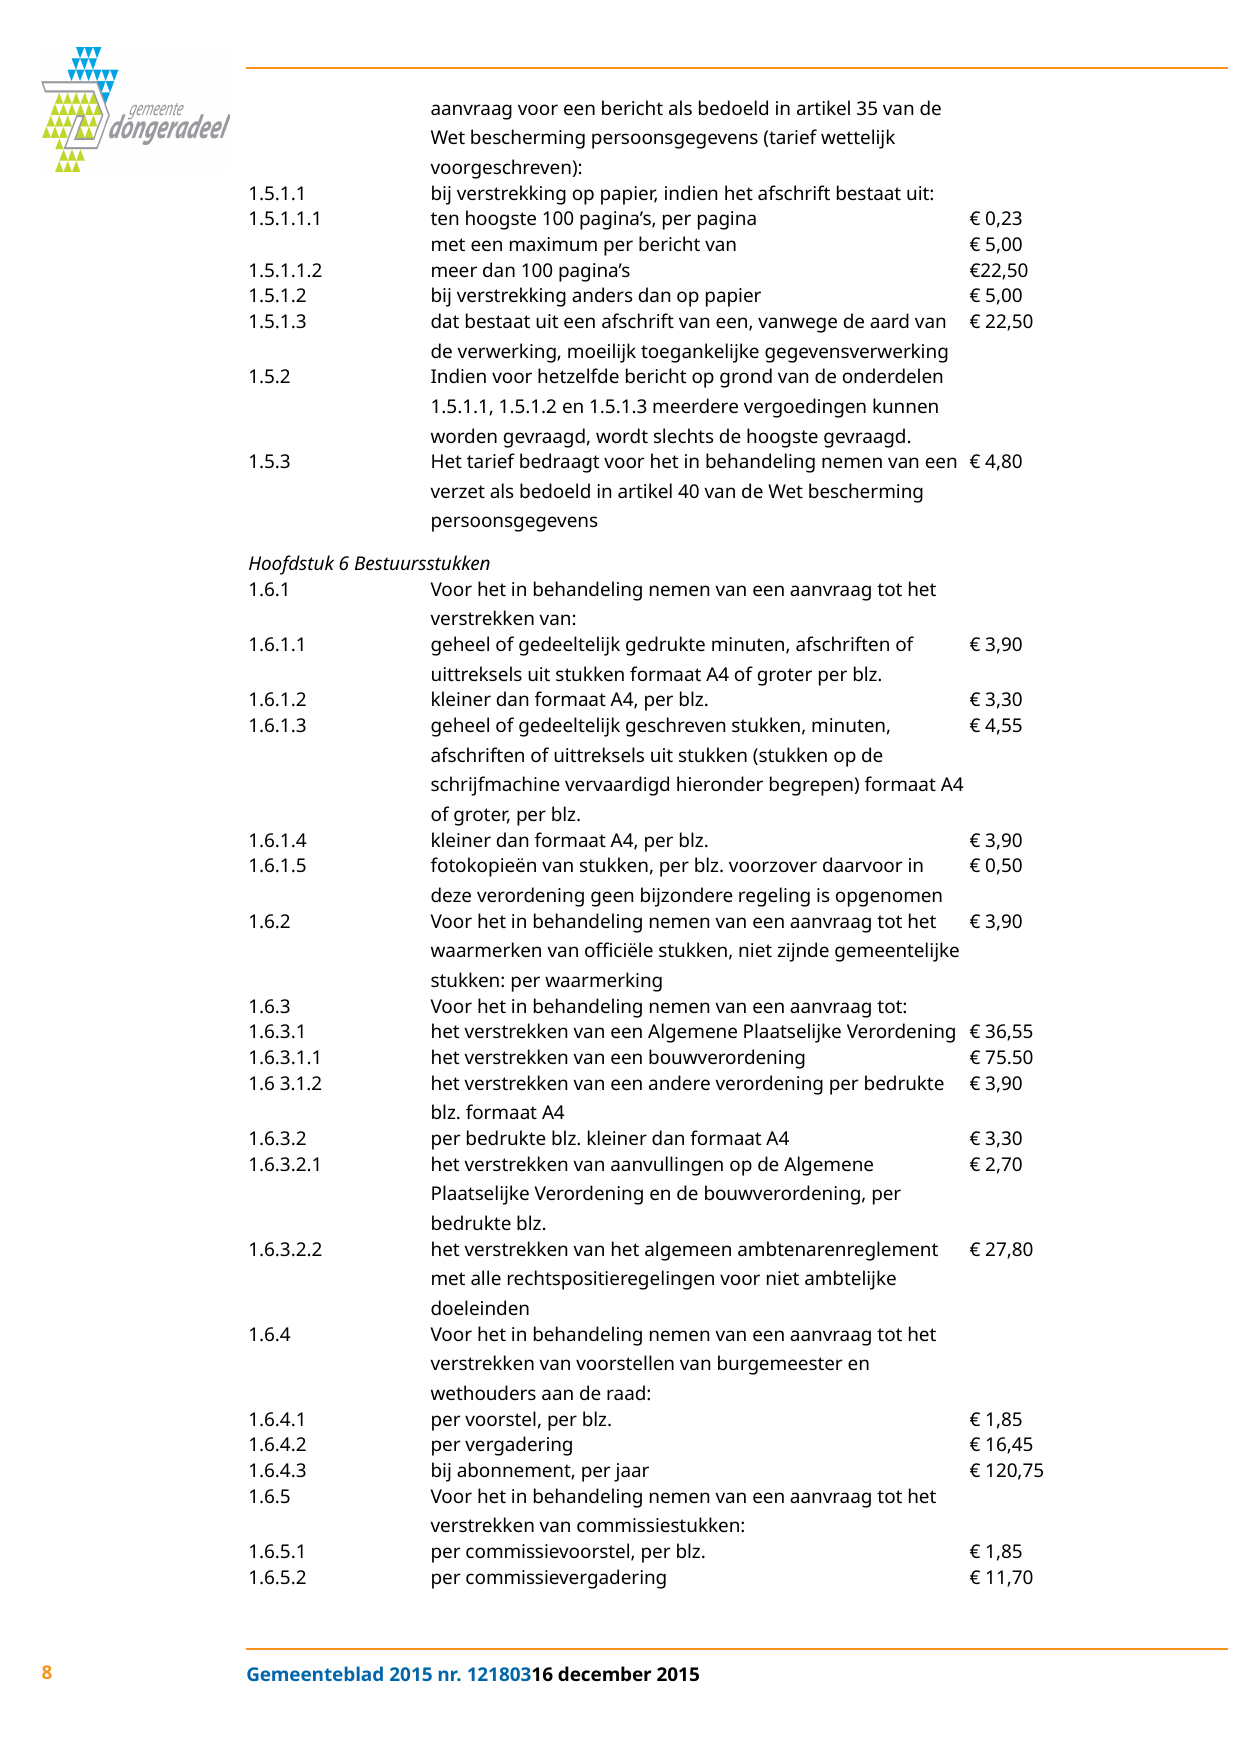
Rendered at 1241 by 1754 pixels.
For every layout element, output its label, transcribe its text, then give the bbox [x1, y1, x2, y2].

table_cell met een maximum per bericht van [430, 231, 969, 257]
table_cell per commissievoorstel, per blz. [430, 1538, 969, 1564]
table_cell 1.5.1.1 [248, 180, 430, 205]
table_cell € 4,55 [969, 713, 1152, 827]
table_cell Voor het in behandeling nemen van een aanvraag tot het verstrekken van commissiestukken: [430, 1483, 969, 1538]
table_cell [248, 231, 430, 257]
table_cell [969, 180, 1152, 205]
table_cell Voor het in behandeling nemen van een aanvraag tot: [430, 993, 969, 1018]
table_cell 1.6.1.5 [248, 853, 430, 908]
table_cell € 36,55 [969, 1019, 1152, 1044]
table_cell [969, 993, 1152, 1018]
table_cell per commissievergadering [430, 1564, 969, 1590]
table_cell kleiner dan formaat A4, per blz. [430, 687, 969, 712]
table_cell geheel of gedeeltelijk geschreven stukken, minuten, afschriften of uittreksels uit stukken (stukken op de schrijfmachine vervaardigd hieronder begrepen) formaat A4 of groter, per blz. [430, 713, 969, 827]
table_cell 1.5.2 [248, 364, 430, 448]
table_cell fotokopieën van stukken, per blz. voorzover daarvoor in deze verordening geen bijzondere regeling is opgenomen [430, 853, 969, 908]
table_cell € 3,90 [969, 908, 1152, 993]
table_cell € 1,85 [969, 1406, 1152, 1431]
table_cell € 3,30 [969, 687, 1152, 712]
table_cell € 4,80 [969, 449, 1152, 533]
table_cell per vergadering [430, 1431, 969, 1457]
picture [41, 47, 231, 172]
table_header [248, 95, 430, 180]
text Hoofdstuk 6 Bestuursstukken [248, 550, 1152, 576]
table_cell [969, 1483, 1152, 1538]
table_cell € 3,30 [969, 1125, 1152, 1151]
table_cell het verstrekken van een andere verordening per bedrukte blz. formaat A4 [430, 1070, 969, 1125]
table_cell 1.6.3 [248, 993, 430, 1018]
table_cell € 27,80 [969, 1236, 1152, 1321]
table_cell Voor het in behandeling nemen van een aanvraag tot het verstrekken van voorstellen van burgemeester en wethouders aan de raad: [430, 1321, 969, 1406]
table_cell kleiner dan formaat A4, per blz. [430, 827, 969, 853]
table_cell [969, 1321, 1152, 1406]
table_cell bij verstrekking op papier, indien het afschrift bestaat uit: [430, 180, 969, 205]
table_cell [969, 364, 1152, 448]
table_cell € 22,50 [969, 308, 1152, 364]
table_cell 1.6.3.1.1 [248, 1044, 430, 1070]
table_cell Het tarief bedraagt voor het in behandeling nemen van een verzet als bedoeld in artikel 40 van de Wet bescherming persoonsgegevens [430, 449, 969, 533]
table_cell € 2,70 [969, 1151, 1152, 1236]
table_cell 1.6.3.2.1 [248, 1151, 430, 1236]
table_cell bij abonnement, per jaar [430, 1457, 969, 1483]
table_cell Indien voor hetzelfde bericht op grond van de onderdelen 1.5.1.1, 1.5.1.2 en 1.5.1.3 meerdere vergoedingen kunnen worden gevraagd, wordt slechts de hoogste gevraagd. [430, 364, 969, 448]
table_cell 1.5.1.1.2 [248, 257, 430, 283]
table_header [969, 576, 1152, 631]
table_cell € 0,50 [969, 853, 1152, 908]
table_header Voor het in behandeling nemen van een aanvraag tot het verstrekken van: [430, 576, 969, 631]
table_cell € 5,00 [969, 231, 1152, 257]
table_cell € 0,23 [969, 205, 1152, 231]
table_cell 1.6.3.2.2 [248, 1236, 430, 1321]
table_cell € 3,90 [969, 1070, 1152, 1125]
table_cell 1.6.3.2 [248, 1125, 430, 1151]
table_header [969, 95, 1152, 180]
table_cell het verstrekken van aanvullingen op de Algemene Plaatselijke Verordening en de bouwverordening, per bedrukte blz. [430, 1151, 969, 1236]
table_cell 1.5.3 [248, 449, 430, 533]
table_cell 1.6.1.3 [248, 713, 430, 827]
table_cell € 16,45 [969, 1431, 1152, 1457]
table_cell per bedrukte blz. kleiner dan formaat A4 [430, 1125, 969, 1151]
table_cell 1.5.1.2 [248, 283, 430, 308]
table_header aanvraag voor een bericht als bedoeld in artikel 35 van de Wet bescherming persoonsgegevens (tarief wettelijk voorgeschreven): [430, 95, 969, 180]
table_cell 1.6.2 [248, 908, 430, 993]
table_cell 1.5.1.3 [248, 308, 430, 364]
picture [99, 72, 104, 80]
table_cell 1.6.1.2 [248, 687, 430, 712]
table_cell 1.6.5 [248, 1483, 430, 1538]
table_cell € 75.50 [969, 1044, 1152, 1070]
table_cell 1.6.4.3 [248, 1457, 430, 1483]
table_cell € 3,90 [969, 631, 1152, 687]
table_cell bij verstrekking anders dan op papier [430, 283, 969, 308]
table_cell 1.6.5.2 [248, 1564, 430, 1590]
table_cell € 3,90 [969, 827, 1152, 853]
table_cell €22,50 [969, 257, 1152, 283]
table_header 1.6.1 [248, 576, 430, 631]
table_cell 1.6.1.4 [248, 827, 430, 853]
table_cell 1.5.1.1.1 [248, 205, 430, 231]
table_cell per voorstel, per blz. [430, 1406, 969, 1431]
table_cell 1.6.4 [248, 1321, 430, 1406]
picture [107, 73, 113, 80]
table_cell 1.6.1.1 [248, 631, 430, 687]
table_cell 1.6.5.1 [248, 1538, 430, 1564]
table_cell het verstrekken van het algemeen ambtenarenreglement met alle rechtspositieregelingen voor niet ambtelijke doeleinden [430, 1236, 969, 1321]
table_cell 1.6.3.1 [248, 1019, 430, 1044]
table_cell 1.6.4.2 [248, 1431, 430, 1457]
table_cell 1.6.4.1 [248, 1406, 430, 1431]
table_cell € 1,85 [969, 1538, 1152, 1564]
table_cell € 120,75 [969, 1457, 1152, 1483]
table_cell € 5,00 [969, 283, 1152, 308]
table_cell het verstrekken van een Algemene Plaatselijke Verordening [430, 1019, 969, 1044]
table_cell ten hoogste 100 pagina’s, per pagina [430, 205, 969, 231]
table_cell meer dan 100 pagina’s [430, 257, 969, 283]
table_cell € 11,70 [969, 1564, 1152, 1590]
table_cell dat bestaat uit een afschrift van een, vanwege de aard van de verwerking, moeilijk toegankelijke gegevensverwerking [430, 308, 969, 364]
table_cell geheel of gedeeltelijk gedrukte minuten, afschriften of uittreksels uit stukken formaat A4 of groter per blz. [430, 631, 969, 687]
table_cell Voor het in behandeling nemen van een aanvraag tot het waarmerken van officiële stukken, niet zijnde gemeentelijke stukken: per waarmerking [430, 908, 969, 993]
table_cell het verstrekken van een bouwverordening [430, 1044, 969, 1070]
table_cell 1.6 3.1.2 [248, 1070, 430, 1125]
